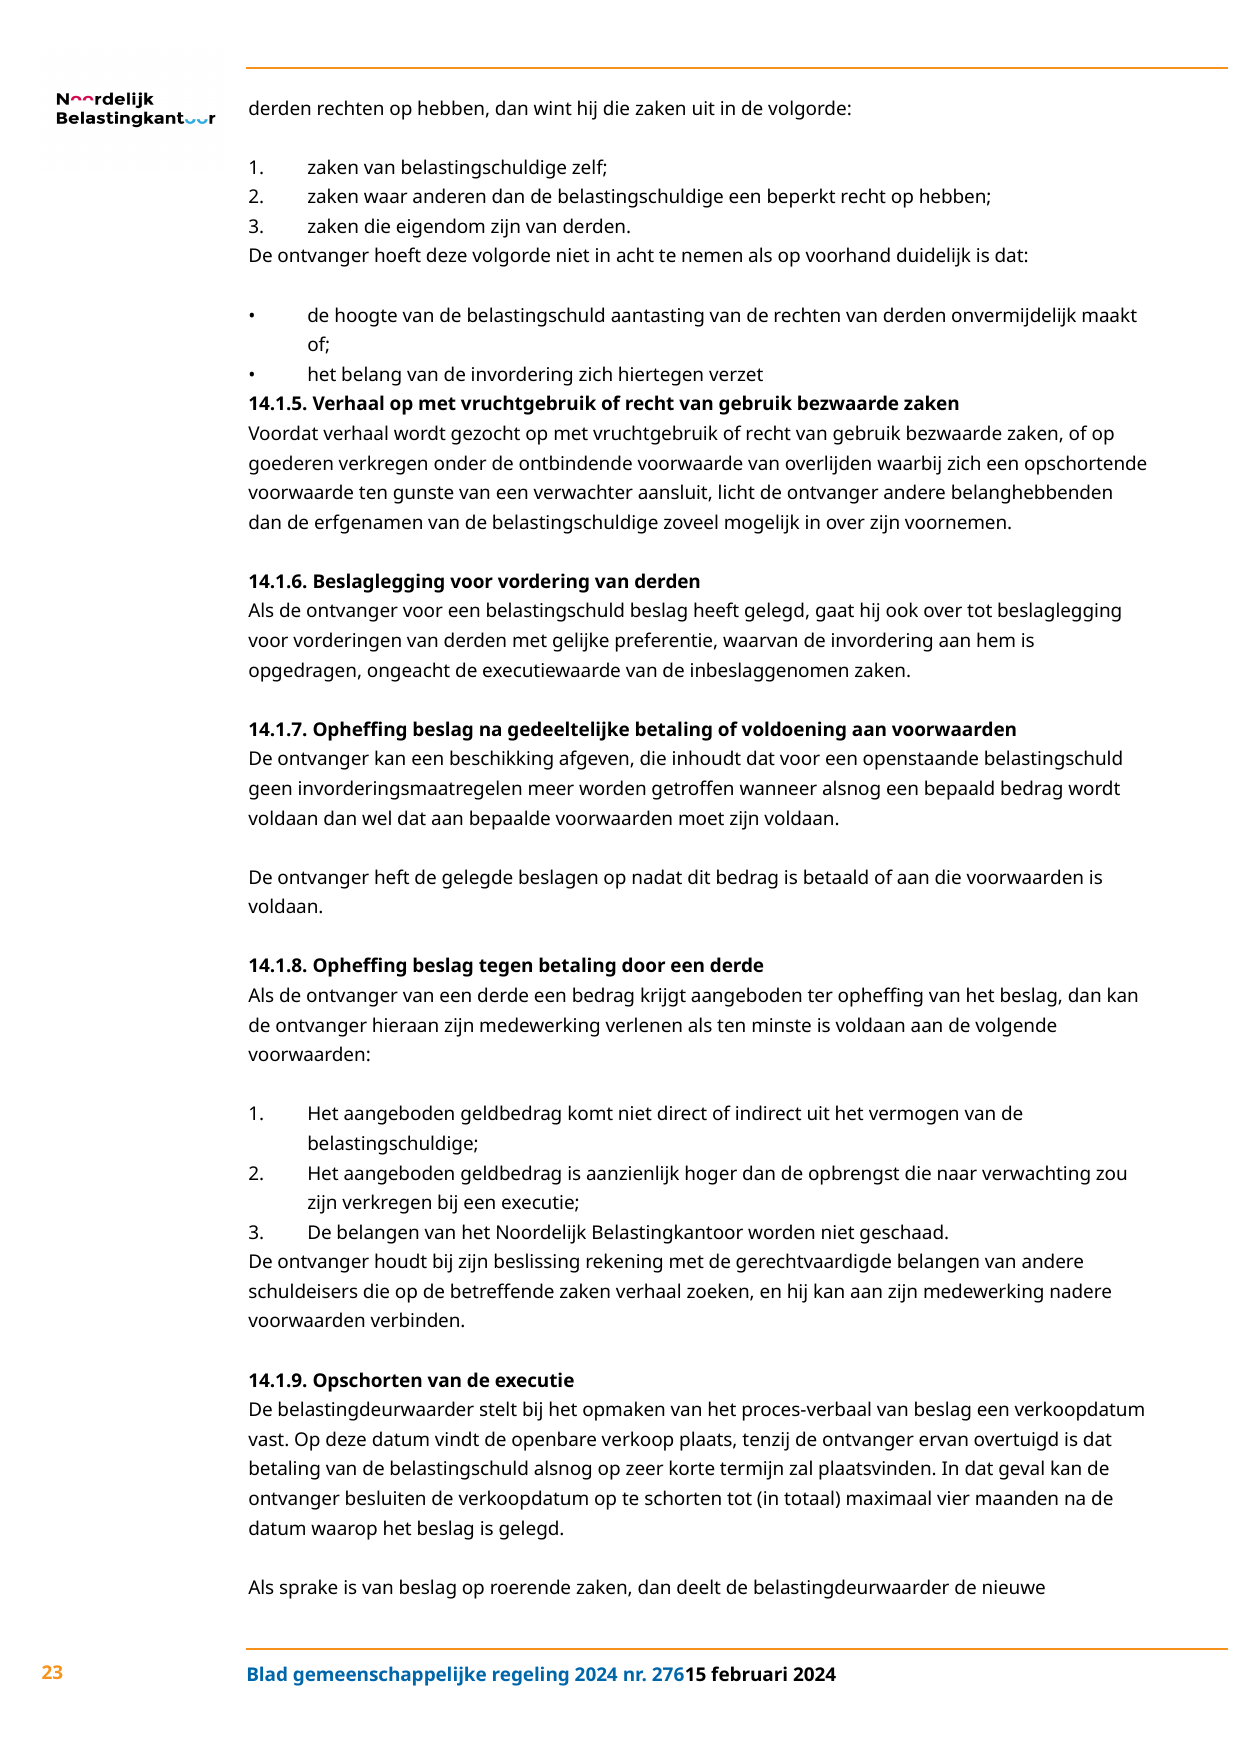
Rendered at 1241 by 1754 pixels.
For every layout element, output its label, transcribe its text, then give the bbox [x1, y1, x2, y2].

text 14.1.8. Opheffing beslag tegen betaling door een derde [248, 953, 1152, 978]
text De belastingdeurwaarder stelt bij het opmaken van het proces-verbaal van beslag een verkoopdatum vast. Op deze datum vindt de openbare verkoop plaats, tenzij de ontvanger ervan overtuigd is dat betaling van de belastingschuld alsnog op zeer korte termijn zal plaatsvinden. In dat geval kan de ontvanger besluiten de verkoopdatum op te schorten tot (in totaal) maximaal vier maanden na de datum waarop het beslag is gelegd. [248, 1396, 1152, 1541]
text De ontvanger kan een beschikking afgeven, die inhoudt dat voor een openstaande belastingschuld geen invorderingsmaatregelen meer worden getroffen wanneer alsnog een bepaald bedrag wordt voldaan dan wel dat aan bepaalde voorwaarden moet zijn voldaan. [248, 746, 1152, 831]
text derden rechten op hebben, dan wint hij die zaken uit in de volgorde: [248, 95, 1152, 121]
list Het aangeboden geldbedrag is aanzienlijk hoger dan de opbrengst die naar verwachting zou zijn verkregen bij een executie; [248, 1160, 1152, 1215]
list De belangen van het Noordelijk Belastingkantoor worden niet geschaad. [248, 1219, 1152, 1245]
text 14.1.7. Opheffing beslag na gedeeltelijke betaling of voldoening aan voorwaarden [248, 716, 1152, 742]
picture [41, 47, 231, 172]
text De ontvanger hoeft deze volgorde niet in acht te nemen als op voorhand duidelijk is dat: [248, 243, 1152, 268]
text Als de ontvanger van een derde een bedrag krijgt aangeboden ter opheffing van het beslag, dan kan de ontvanger hieraan zijn medewerking verlenen als ten minste is voldaan aan de volgende voorwaarden: [248, 982, 1152, 1067]
list zaken waar anderen dan de belastingschuldige een beperkt recht op hebben; [248, 183, 1152, 209]
list de hoogte van de belastingschuld aantasting van de rechten van derden onvermijdelijk maakt of; [248, 302, 1152, 357]
list het belang van de invordering zich hiertegen verzet [248, 361, 1152, 387]
text 14.1.5. Verhaal op met vruchtgebruik of recht van gebruik bezwaarde zaken [248, 391, 1152, 416]
text De ontvanger heft de gelegde beslagen op nadat dit bedrag is betaald of aan die voorwaarden is voldaan. [248, 864, 1152, 919]
text Als de ontvanger voor een belastingschuld beslag heeft gelegd, gaat hij ook over tot beslaglegging voor vorderingen van derden met gelijke preferentie, waarvan de invordering aan hem is opgedragen, ongeacht de executiewaarde van de inbeslaggenomen zaken. [248, 598, 1152, 683]
text 14.1.9. Opschorten van de executie [248, 1367, 1152, 1393]
text Als sprake is van beslag op roerende zaken, dan deelt de belastingdeurwaarder de nieuwe [248, 1574, 1152, 1600]
list zaken die eigendom zijn van derden. [248, 213, 1152, 239]
text 14.1.6. Beslaglegging voor vordering van derden [248, 568, 1152, 594]
text Voordat verhaal wordt gezocht op met vruchtgebruik of recht van gebruik bezwaarde zaken, of op goederen verkregen onder de ontbindende voorwaarde van overlijden waarbij zich een opschortende voorwaarde ten gunste van een verwachter aansluit, licht de ontvanger andere belanghebbenden dan de erfgenamen van de belastingschuldige zoveel mogelijk in over zijn voornemen. [248, 420, 1152, 535]
text De ontvanger houdt bij zijn beslissing rekening met de gerechtvaardigde belangen van andere schuldeisers die op de betreffende zaken verhaal zoeken, en hij kan aan zijn medewerking nadere voorwaarden verbinden. [248, 1248, 1152, 1333]
list zaken van belastingschuldige zelf; [248, 154, 1152, 180]
list Het aangeboden geldbedrag komt niet direct of indirect uit het vermogen van de belastingschuldige; [248, 1101, 1152, 1156]
